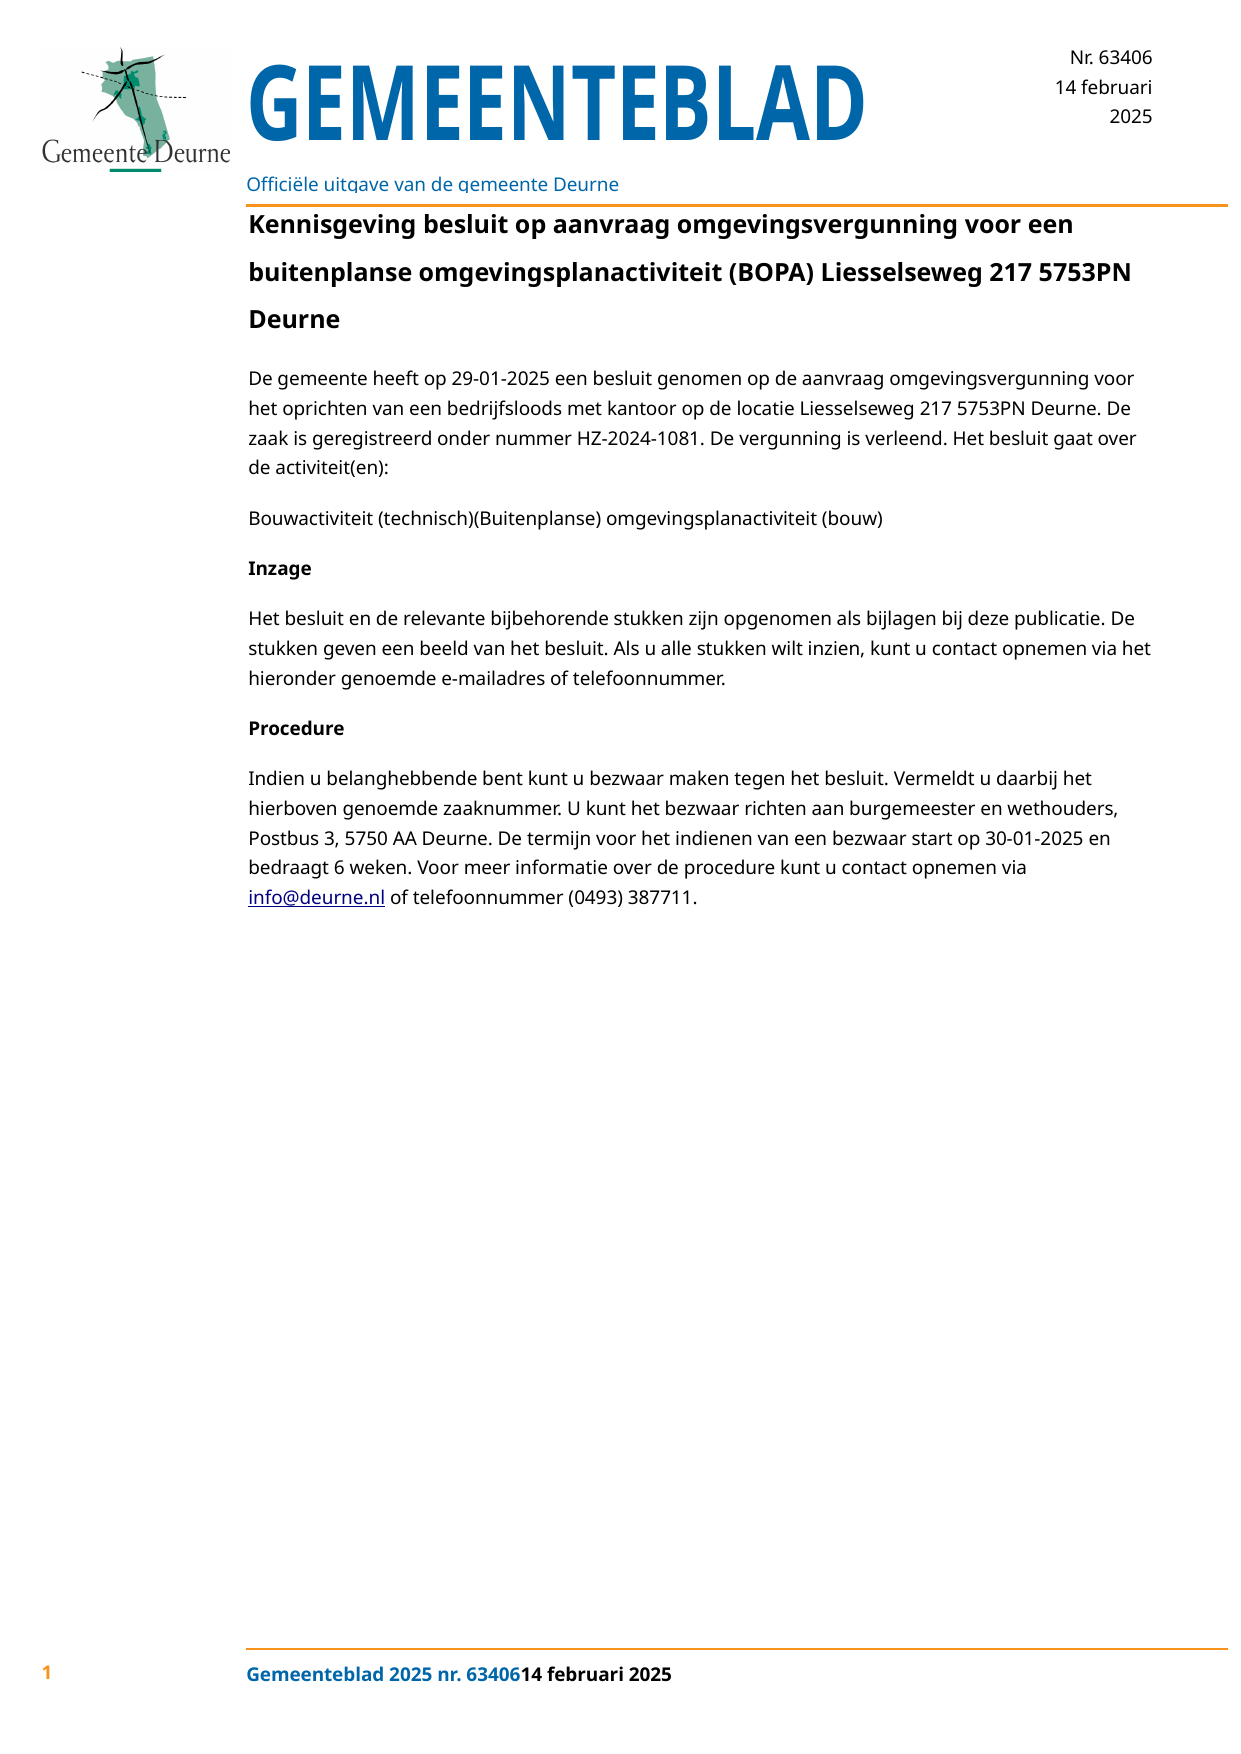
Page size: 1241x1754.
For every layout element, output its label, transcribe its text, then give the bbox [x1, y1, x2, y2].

text Bouwactiviteit (technisch)(Buitenplanse) omgevingsplanactiviteit (bouw) [248, 505, 1152, 530]
text Het besluit en de relevante bijbehorende stukken zijn opgenomen als bijlagen bij deze publicatie. De stukken geven een beeld van het besluit. Als u alle stukken wilt inzien, kunt u contact opnemen via het hieronder genoemde e-mailadres of telefoonnummer. [248, 606, 1152, 690]
text De gemeente heeft op 29-01-2025 een besluit genomen op de aanvraag omgevingsvergunning voor het oprichten van een bedrijfsloods met kantoor op de locatie Liesselseweg 217 5753PN Deurne. De zaak is geregistreerd onder nummer HZ-2024-1081. De vergunning is verleend. Het besluit gaat over de activiteit(en): [248, 366, 1152, 480]
text Kennisgeving besluit op aanvraag omgevingsvergunning voor een buitenplanse omgevingsplanactiviteit (BOPA) Liesselseweg 217 5753PN Deurne [248, 207, 1152, 336]
text Indien u belanghebbende bent kunt u bezwaar maken tegen het besluit. Vermeldt u daarbij het hierboven genoemde zaaknummer. U kunt het bezwaar richten aan burgemeester en wethouders, Postbus 3, 5750 AA Deurne. De termijn voor het indienen van een bezwaar start op 30-01-2025 en bedraagt 6 weken. Voor meer informatie over de procedure kunt u contact opnemen via info@deurne.nl of telefoonnummer (0493) 387711. [248, 766, 1152, 909]
picture [41, 47, 231, 172]
text Procedure [248, 715, 1152, 741]
text Inzage [248, 555, 1152, 581]
